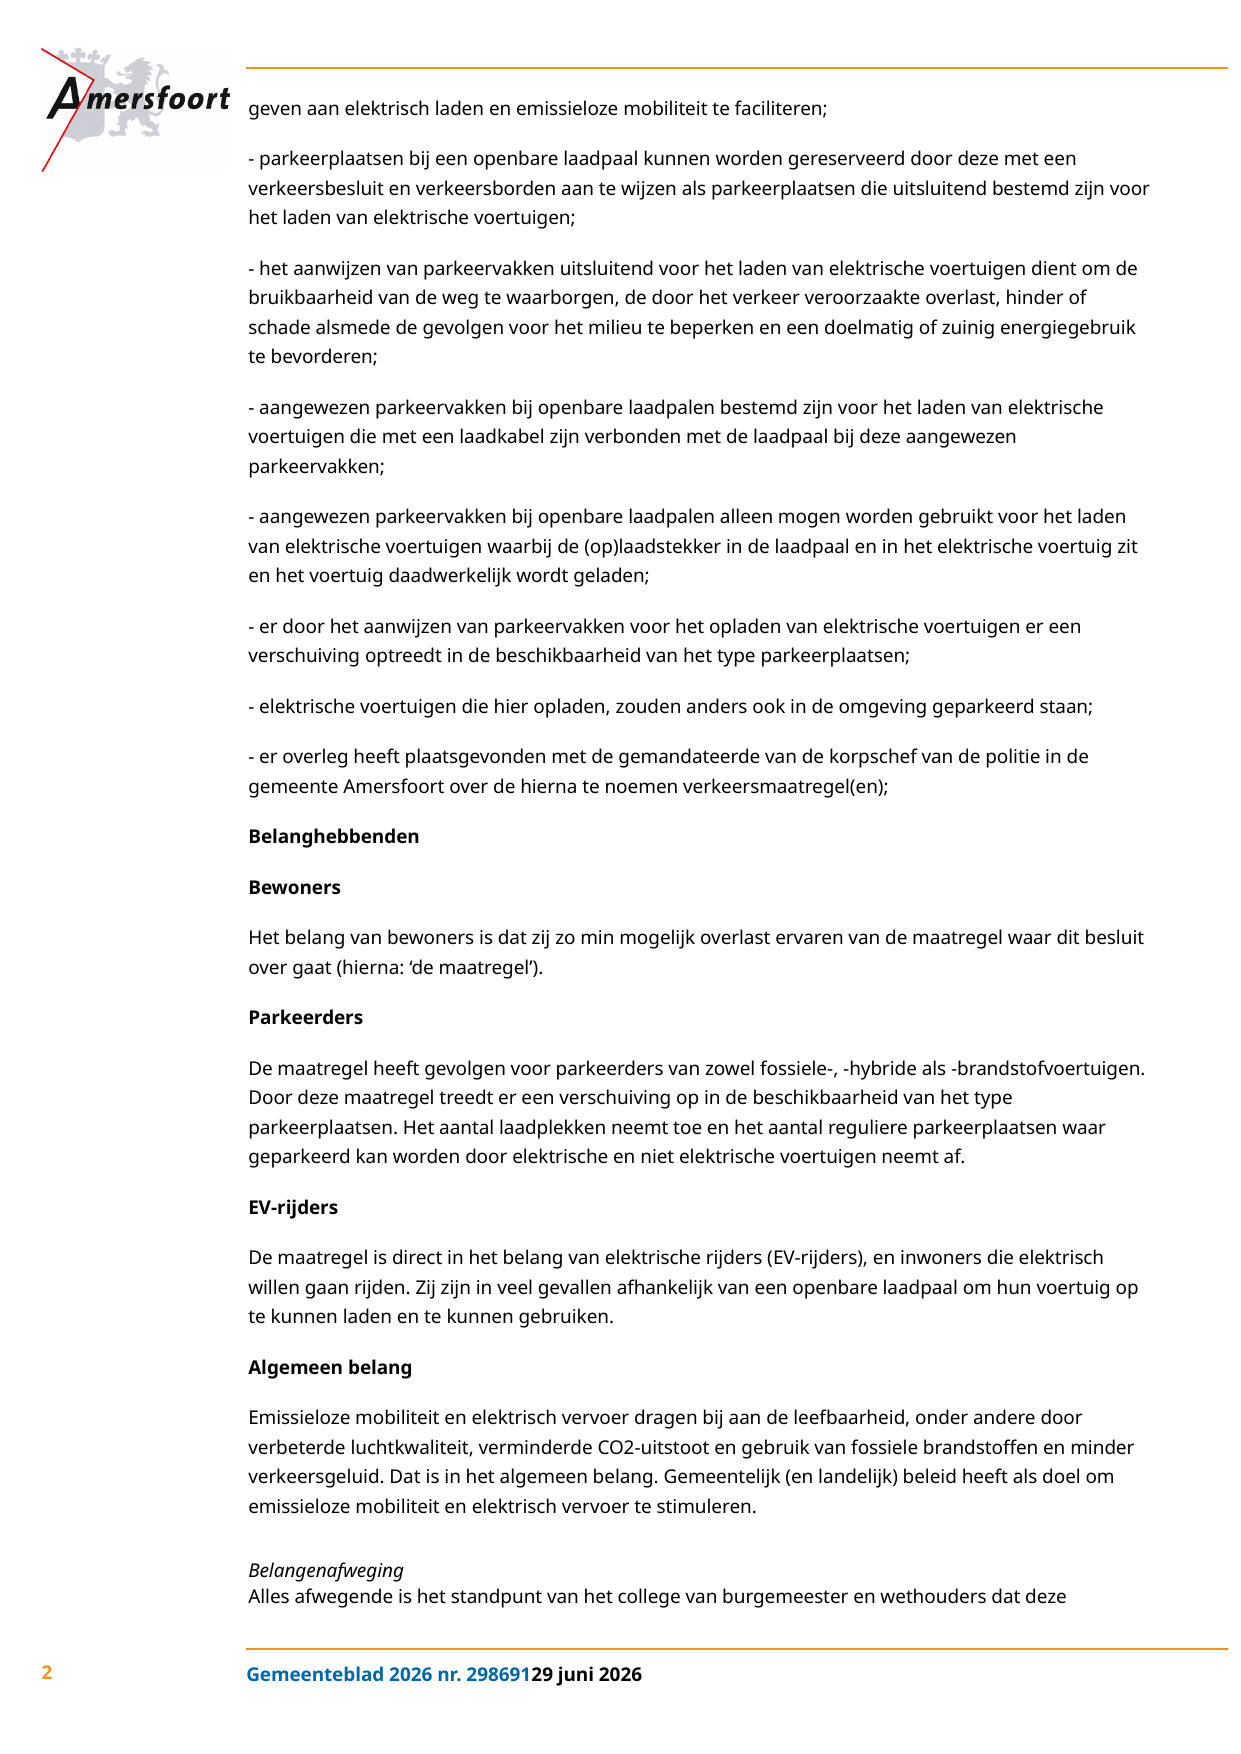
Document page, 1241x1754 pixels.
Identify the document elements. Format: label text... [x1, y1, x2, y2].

text geven aan elektrisch laden en emissieloze mobiliteit te faciliteren; [248, 95, 1152, 121]
text EV-rijders [248, 1194, 1152, 1220]
text - parkeerplaatsen bij een openbare laadpaal kunnen worden gereserveerd door deze met een verkeersbesluit en verkeersborden aan te wijzen als parkeerplaatsen die uitsluitend bestemd zijn voor het laden van elektrische voertuigen; [248, 145, 1152, 230]
text Belanghebbenden [248, 823, 1152, 849]
text Het belang van bewoners is dat zij zo min mogelijk overlast ervaren van de maatregel waar dit besluit over gaat (hierna: ‘de maatregel’). [248, 924, 1152, 980]
text Emissieloze mobiliteit en elektrisch vervoer dragen bij aan de leefbaarheid, onder andere door verbeterde luchtkwaliteit, verminderde CO2-uitstoot en gebruik van fossiele brandstoffen en minder verkeersgeluid. Dat is in het algemeen belang. Gemeentelijk (en landelijk) beleid heeft als doel om emissieloze mobiliteit en elektrisch vervoer te stimuleren. [248, 1404, 1152, 1519]
text De maatregel heeft gevolgen voor parkeerders van zowel fossiele-, -hybride als -brandstofvoertuigen. Door deze maatregel treedt er een verschuiving op in de beschikbaarheid van het type parkeerplaatsen. Het aantal laadplekken neemt toe en het aantal reguliere parkeerplaatsen waar geparkeerd kan worden door elektrische en niet elektrische voertuigen neemt af. [248, 1055, 1152, 1169]
picture [41, 47, 231, 172]
text - het aanwijzen van parkeervakken uitsluitend voor het laden van elektrische voertuigen dient om de bruikbaarheid van de weg te waarborgen, de door het verkeer veroorzaakte overlast, hinder of schade alsmede de gevolgen voor het milieu te beperken en een doelmatig of zuinig energiegebruik te bevorderen; [248, 255, 1152, 369]
text Alles afwegende is het standpunt van het college van burgemeester en wethouders dat deze [248, 1583, 1152, 1608]
text - aangewezen parkeervakken bij openbare laadpalen bestemd zijn voor het laden van elektrische voertuigen die met een laadkabel zijn verbonden met de laadpaal bij deze aangewezen parkeervakken; [248, 394, 1152, 479]
text Parkeerders [248, 1004, 1152, 1030]
text Bewoners [248, 874, 1152, 900]
text Algemeen belang [248, 1354, 1152, 1380]
text - aangewezen parkeervakken bij openbare laadpalen alleen mogen worden gebruikt voor het laden van elektrische voertuigen waarbij de (op)laadstekker in de laadpaal en in het elektrische voertuig zit en het voertuig daadwerkelijk wordt geladen; [248, 503, 1152, 588]
text Belangenafweging [248, 1557, 1152, 1583]
text - er door het aanwijzen van parkeervakken voor het opladen van elektrische voertuigen er een verschuiving optreedt in de beschikbaarheid van het type parkeerplaatsen; [248, 613, 1152, 668]
text - elektrische voertuigen die hier opladen, zouden anders ook in de omgeving geparkeerd staan; [248, 693, 1152, 719]
text De maatregel is direct in het belang van elektrische rijders (EV-rijders), en inwoners die elektrisch willen gaan rijden. Zij zijn in veel gevallen afhankelijk van een openbare laadpaal om hun voertuig op te kunnen laden en te kunnen gebruiken. [248, 1244, 1152, 1329]
text - er overleg heeft plaatsgevonden met de gemandateerde van de korpschef van de politie in de gemeente Amersfoort over de hierna te noemen verkeersmaatregel(en); [248, 743, 1152, 799]
